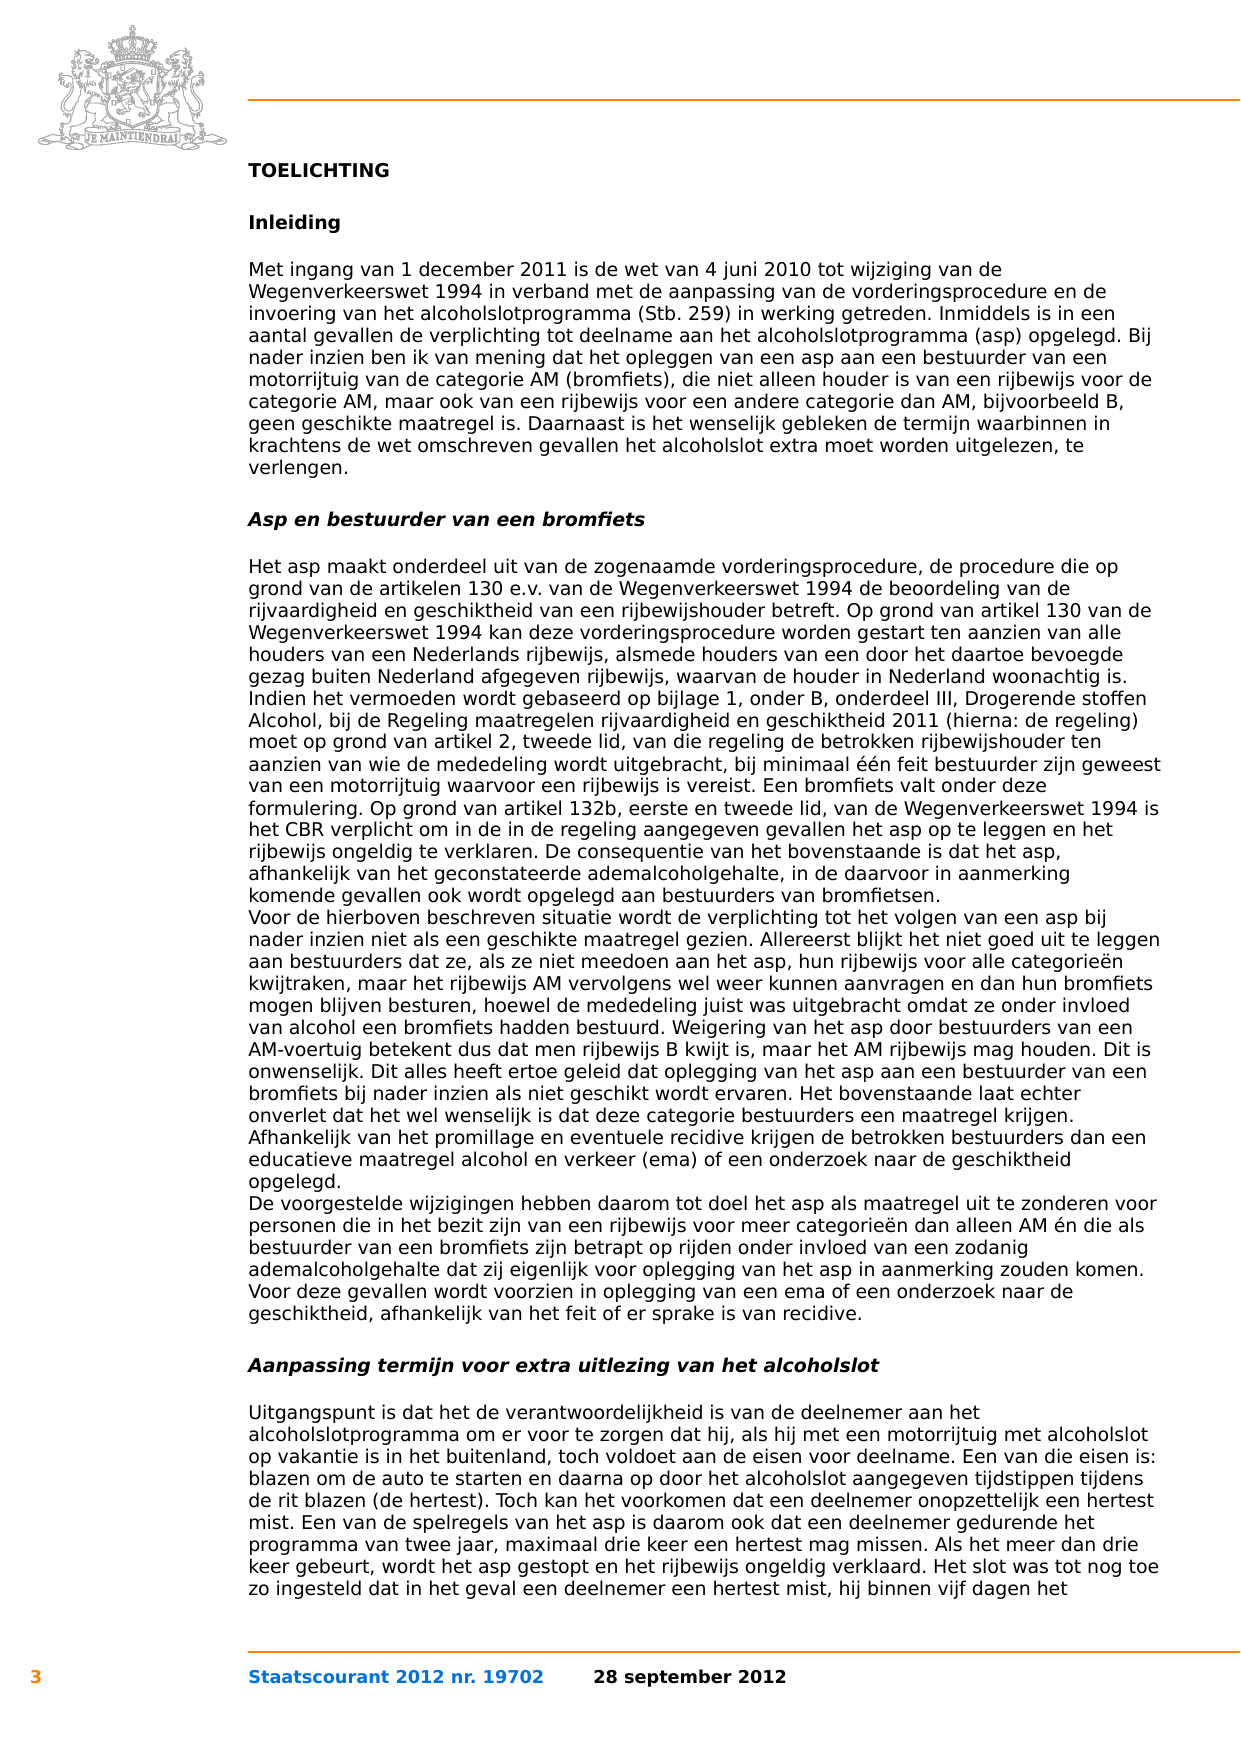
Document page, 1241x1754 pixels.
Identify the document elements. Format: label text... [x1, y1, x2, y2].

picture [38, 25, 227, 150]
text Voor de hierboven beschreven situatie wordt de verplichting tot het volgen van een asp bij nader inzien niet als een geschikte maatregel gezien. Allereerst blijkt het niet goed uit te leggen aan bestuurders dat ze, als ze niet meedoen aan het asp, hun rijbewijs voor alle categorieën kwijtraken, maar het rijbewijs AM vervolgens wel weer kunnen aanvragen en dan hun bromfiets mogen blijven besturen, hoewel de mededeling juist was uitgebracht omdat ze onder invloed van alcohol een bromfiets hadden bestuurd. Weigering van het asp door bestuurders van een AM-voertuig betekent dus dat men rijbewijs B kwijt is, maar het AM rijbewijs mag houden. Dit is onwenselijk. Dit alles heeft ertoe geleid dat oplegging van het asp aan een bestuurder van een bromfiets bij nader inzien als niet geschikt wordt ervaren. Het bovenstaande laat echter onverlet dat het wel wenselijk is dat deze categorie bestuurders een maatregel krijgen. Afhankelijk van het promillage en eventuele recidive krijgen de betrokken bestuurders dan een educatieve maatregel alcohol en verkeer (ema) of een onderzoek naar de geschiktheid opgelegd. [248, 907, 1163, 1193]
text Met ingang van 1 december 2011 is de wet van 4 juni 2010 tot wijziging van de Wegenverkeerswet 1994 in verband met de aanpassing van de vorderingsprocedure en de invoering van het alcoholslotprogramma (Stb. 259) in werking getreden. Inmiddels is in een aantal gevallen de verplichting tot deelname aan het alcoholslotprogramma (asp) opgelegd. Bij nader inzien ben ik van mening dat het opleggen van een asp aan een bestuurder van een motorrijtuig van de categorie AM (bromfiets), die niet alleen houder is van een rijbewijs voor de categorie AM, maar ook van een rijbewijs voor een andere categorie dan AM, bijvoorbeeld B, geen geschikte maatregel is. Daarnaast is het wenselijk gebleken de termijn waarbinnen in krachtens de wet omschreven gevallen het alcoholslot extra moet worden uitgelezen, te verlengen. [248, 259, 1163, 479]
text Het asp maakt onderdeel uit van de zogenaamde vorderingsprocedure, de procedure die op grond van de artikelen 130 e.v. van de Wegenverkeerswet 1994 de beoordeling van de rijvaardigheid en geschiktheid van een rijbewijshouder betreft. Op grond van artikel 130 van de Wegenverkeerswet 1994 kan deze vorderingsprocedure worden gestart ten aanzien van alle houders van een Nederlands rijbewijs, alsmede houders van een door het daartoe bevoegde gezag buiten Nederland afgegeven rijbewijs, waarvan de houder in Nederland woonachtig is. Indien het vermoeden wordt gebaseerd op bijlage 1, onder B, onderdeel III, Drogerende stoffen Alcohol, bij de Regeling maatregelen rijvaardigheid en geschiktheid 2011 (hierna: de regeling) moet op grond van artikel 2, tweede lid, van die regeling de betrokken rijbewijshouder ten aanzien van wie de mededeling wordt uitgebracht, bij minimaal één feit bestuurder zijn geweest van een motorrijtuig waarvoor een rijbewijs is vereist. Een bromfiets valt onder deze formulering. Op grond van artikel 132b, eerste en tweede lid, van de Wegenverkeerswet 1994 is het CBR verplicht om in de in de regeling aangegeven gevallen het asp op te leggen en het rijbewijs ongeldig te verklaren. De consequentie van het bovenstaande is dat het asp, afhankelijk van het geconstateerde ademalcoholgehalte, in de daarvoor in aanmerking komende gevallen ook wordt opgelegd aan bestuurders van bromfietsen. [248, 556, 1163, 907]
subtitle TOELICHTING [248, 160, 1163, 182]
text De voorgestelde wijzigingen hebben daarom tot doel het asp als maatregel uit te zonderen voor personen die in het bezit zijn van een rijbewijs voor meer categorieën dan alleen AM én die als bestuurder van een bromfiets zijn betrapt op rijden onder invloed van een zodanig ademalcoholgehalte dat zij eigenlijk voor oplegging van het asp in aanmerking zouden komen. Voor deze gevallen wordt voorzien in oplegging van een ema of een onderzoek naar de geschiktheid, afhankelijk van het feit of er sprake is van recidive. [248, 1193, 1163, 1325]
subtitle Inleiding [248, 212, 1163, 234]
subtitle Asp en bestuurder van een bromfiets [248, 509, 1163, 531]
subtitle Aanpassing termijn voor extra uitlezing van het alcoholslot [248, 1355, 1163, 1377]
text Uitgangspunt is dat het de verantwoordelijkheid is van de deelnemer aan het alcoholslotprogramma om er voor te zorgen dat hij, als hij met een motorrijtuig met alcoholslot op vakantie is in het buitenland, toch voldoet aan de eisen voor deelname. Een van die eisen is: blazen om de auto te starten en daarna op door het alcoholslot aangegeven tijdstippen tijdens de rit blazen (de hertest). Toch kan het voorkomen dat een deelnemer onopzettelijk een hertest mist. Een van de spelregels van het asp is daarom ook dat een deelnemer gedurende het programma van twee jaar, maximaal drie keer een hertest mag missen. Als het meer dan drie keer gebeurt, wordt het asp gestopt en het rijbewijs ongeldig verklaard. Het slot was tot nog toe zo ingesteld dat in het geval een deelnemer een hertest mist, hij binnen vijf dagen het [248, 1402, 1163, 1600]
